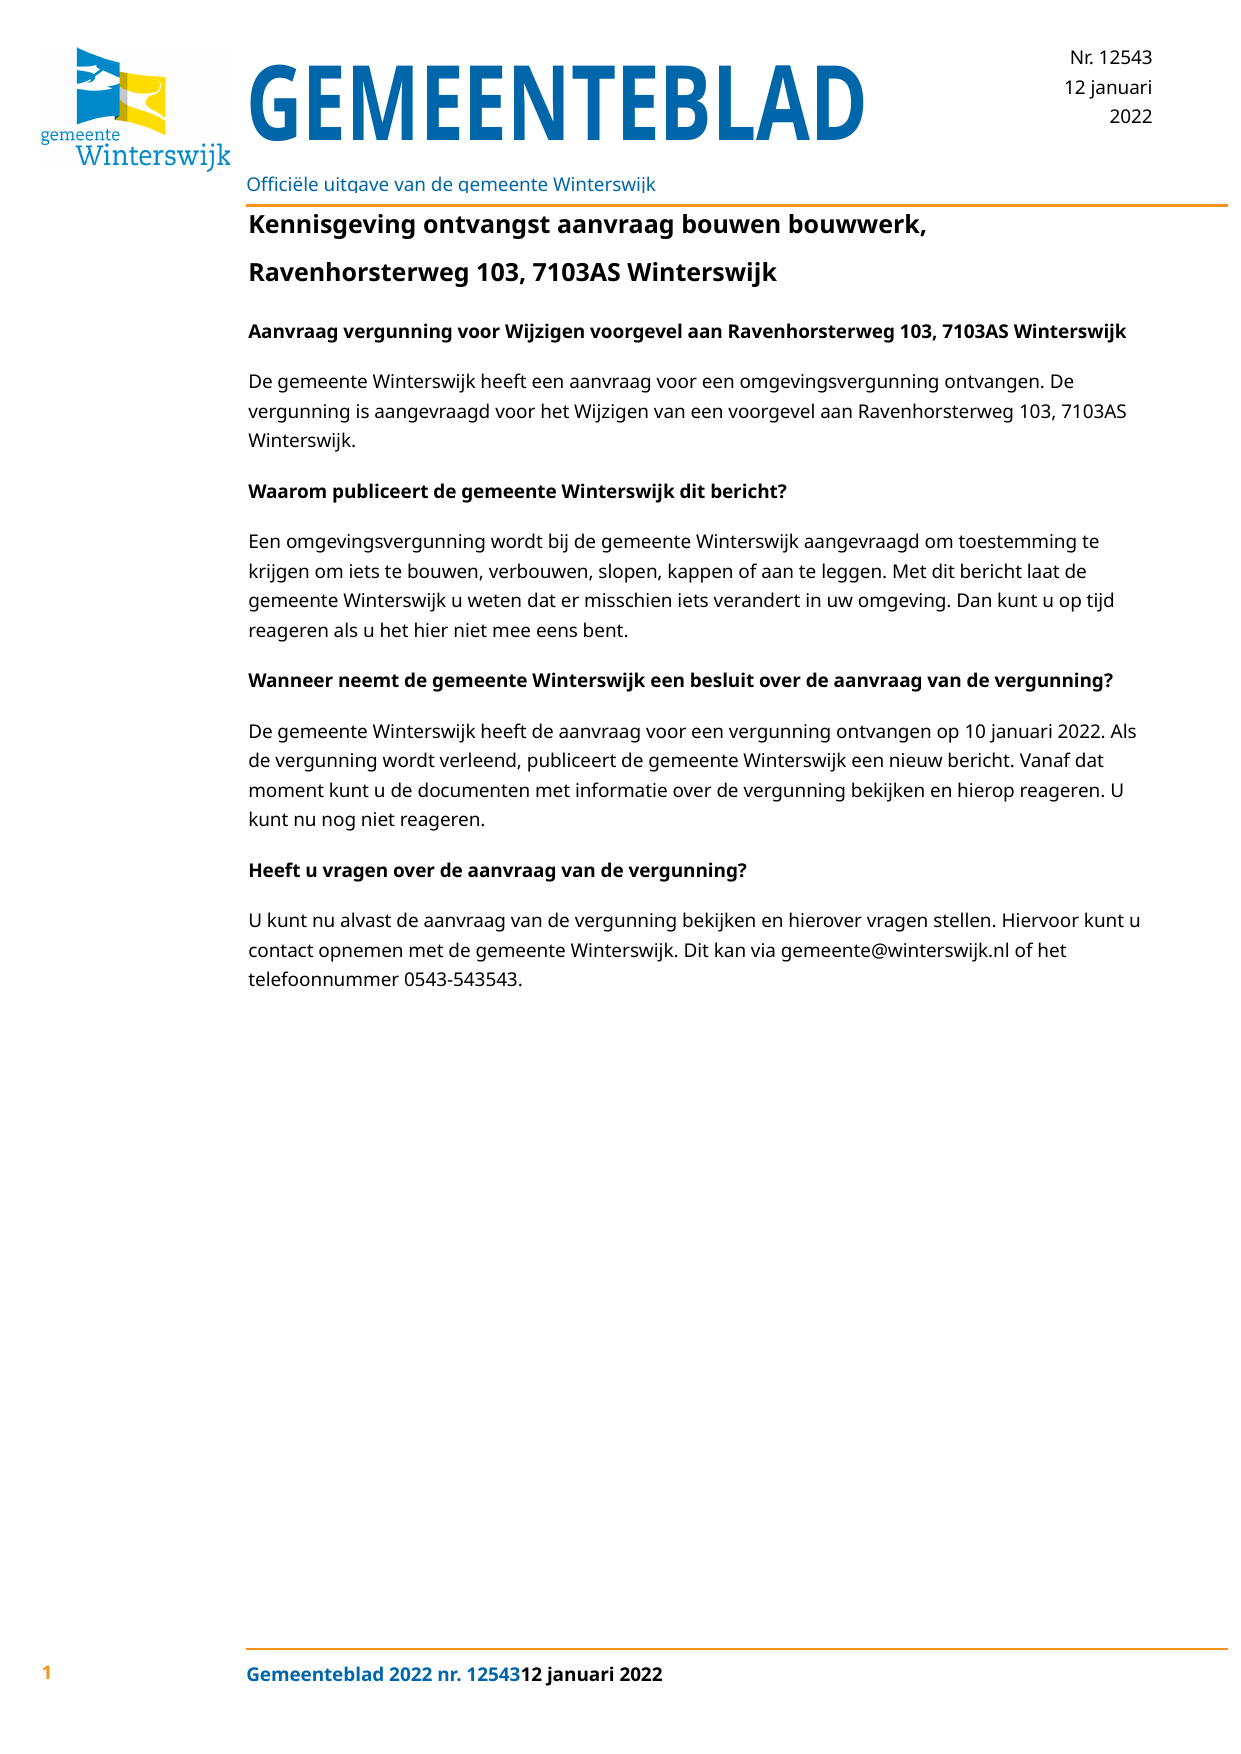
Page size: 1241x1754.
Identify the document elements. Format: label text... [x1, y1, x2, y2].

text U kunt nu alvast de aanvraag van de vergunning bekijken en hierover vragen stellen. Hiervoor kunt u contact opnemen met de gemeente Winterswijk. Dit kan via gemeente@winterswijk.nl of het telefoonnummer 0543-543543. [248, 907, 1152, 992]
text Wanneer neemt de gemeente Winterswijk een besluit over de aanvraag van de vergunning? [248, 667, 1152, 693]
text Heeft u vragen over de aanvraag van de vergunning? [248, 857, 1152, 883]
text Aanvraag vergunning voor Wijzigen voorgevel aan Ravenhorsterweg 103, 7103AS Winterswijk [248, 318, 1152, 344]
text Kennisgeving ontvangst aanvraag bouwen bouwwerk, Ravenhorsterweg 103, 7103AS Winterswijk [248, 207, 1152, 288]
text De gemeente Winterswijk heeft de aanvraag voor een vergunning ontvangen op 10 januari 2022. Als de vergunning wordt verleend, publiceert de gemeente Winterswijk een nieuw bericht. Vanaf dat moment kunt u de documenten met informatie over de vergunning bekijken en hierop reageren. U kunt nu nog niet reageren. [248, 718, 1152, 832]
picture [41, 47, 231, 172]
picture [225, 153, 231, 162]
text Een omgevingsvergunning wordt bij de gemeente Winterswijk aangevraagd om toestemming te krijgen om iets te bouwen, verbouwen, slopen, kappen of aan te leggen. Met dit bericht laat de gemeente Winterswijk u weten dat er misschien iets verandert in uw omgeving. Dan kunt u op tijd reageren als u het hier niet mee eens bent. [248, 528, 1152, 643]
text De gemeente Winterswijk heeft een aanvraag voor een omgevingsvergunning ontvangen. De vergunning is aangevraagd voor het Wijzigen van een voorgevel aan Ravenhorsterweg 103, 7103AS Winterswijk. [248, 368, 1152, 453]
text Waarom publiceert de gemeente Winterswijk dit bericht? [248, 478, 1152, 504]
